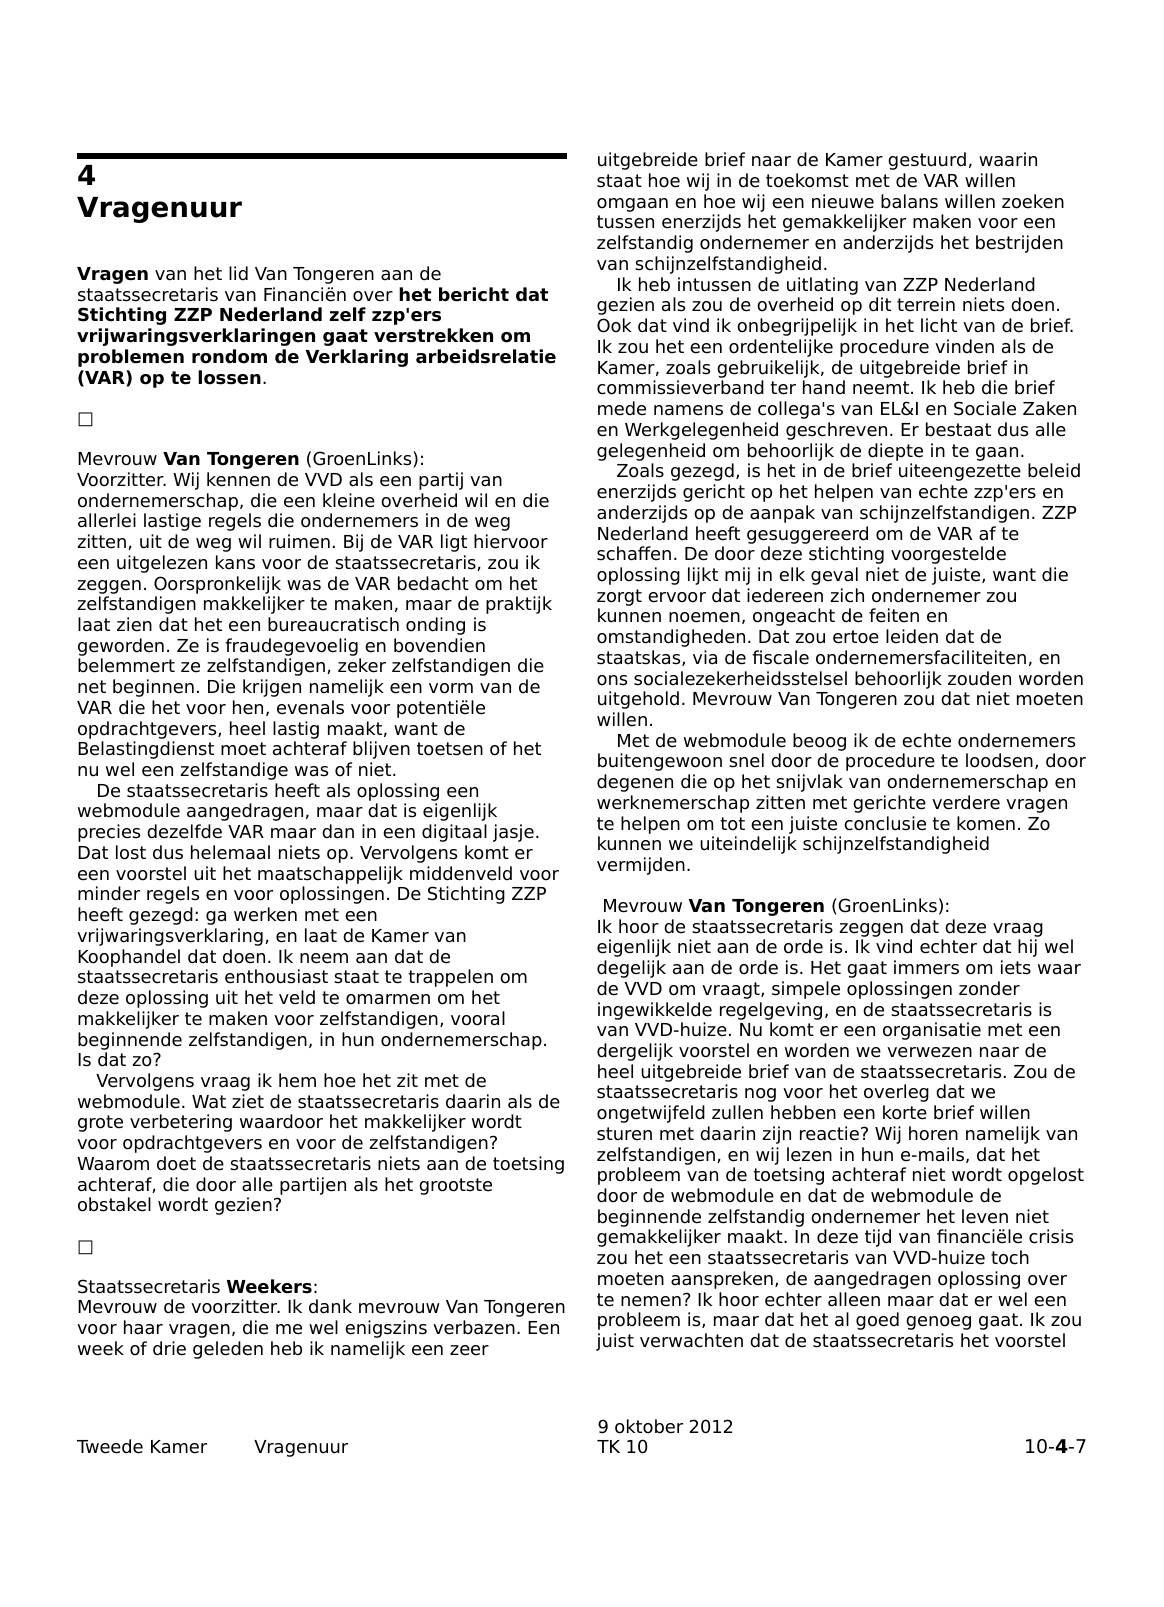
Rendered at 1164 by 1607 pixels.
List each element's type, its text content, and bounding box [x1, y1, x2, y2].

text Voorzitter. Wij kennen de VVD als een partij van ondernemerschap, die een kleine overheid wil en die allerlei lastige regels die ondernemers in de weg zitten, uit de weg wil ruimen. Bij de VAR ligt hiervoor een uitgelezen kans voor de staatssecretaris, zou ik zeggen. Oorspronkelijk was de VAR bedacht om het zelfstandigen makkelijker te maken, maar de praktijk laat zien dat het een bureaucratisch onding is geworden. Ze is fraudegevoelig en bovendien belemmert ze zelfstandigen, zeker zelfstandigen die net beginnen. Die krijgen namelijk een vorm van de VAR die het voor hen, evenals voor potentiële opdrachtgevers, heel lastig maakt, want de Belastingdienst moet achteraf blijven toetsen of het nu wel een zelfstandige was of niet. [77, 470, 567, 781]
text □ [77, 1236, 567, 1257]
text Mevrouw de voorzitter. Ik dank mevrouw Van Tongeren voor haar vragen, die me wel enigszins verbazen. Een week of drie geleden heb ik namelijk een zeer [77, 1297, 567, 1359]
text Ik hoor de staatssecretaris zeggen dat deze vraag eigenlijk niet aan de orde is. Ik vind echter dat hij wel degelijk aan de orde is. Het gaat immers om iets waar de VVD om vraagt, simpele oplossingen zonder ingewikkelde regelgeving, en de staatssecretaris is van VVD-huize. Nu komt er een organisatie met een dergelijk voorstel en worden we verwezen naar de heel uitgebreide brief van de staatssecretaris. Zou de staatssecretaris nog voor het overleg dat we ongetwijfeld zullen hebben een korte brief willen sturen met daarin zijn reactie? Wij horen namelijk van zelfstandigen, en wij lezen in hun e-mails, dat het probleem van de toetsing achteraf niet wordt opgelost door de webmodule en dat de webmodule de beginnende zelfstandig ondernemer het leven niet gemakkelijker maakt. In deze tijd van financiële crisis zou het een staatssecretaris van VVD-huize toch moeten aanspreken, de aangedragen oplossing over te nemen? Ik hoor echter alleen maar dat er wel een probleem is, maar dat het al goed genoeg gaat. Ik zou juist verwachten dat de staatssecretaris het voorstel [596, 916, 1087, 1352]
text □ [77, 408, 567, 429]
text Mevrouw Van Tongeren (GroenLinks): [77, 449, 567, 470]
text Staatssecretaris Weekers: [77, 1277, 567, 1297]
text Zoals gezegd, is het in de brief uiteengezette beleid enerzijds gericht op het helpen van echte zzp'ers en anderzijds op de aanpak van schijnzelfstandigen. ZZP Nederland heeft gesuggereerd om de VAR af te schaffen. De door deze stichting voorgestelde oplossing lijkt mij in elk geval niet de juiste, want die zorgt ervoor dat iedereen zich ondernemer zou kunnen noemen, ongeacht de feiten en omstandigheden. Dat zou ertoe leiden dat de staatskas, via de fiscale ondernemersfaciliteiten, en ons socialezekerheidsstelsel behoorlijk zouden worden uitgehold. Mevrouw Van Tongeren zou dat niet moeten willen. [596, 461, 1087, 731]
text Vervolgens vraag ik hem hoe het zit met de webmodule. Wat ziet de staatssecretaris daarin als de grote verbetering waardoor het makkelijker wordt voor opdrachtgevers en voor de zelfstandigen? Waarom doet de staatssecretaris niets aan de toetsing achteraf, die door alle partijen als het grootste obstakel wordt gezien? [77, 1071, 567, 1216]
text uitgebreide brief naar de Kamer gestuurd, waarin staat hoe wij in de toekomst met de VAR willen omgaan en hoe wij een nieuwe balans willen zoeken tussen enerzijds het gemakkelijker maken voor een zelfstandig ondernemer en anderzijds het bestrijden van schijnzelfstandigheid. [596, 150, 1087, 274]
text Mevrouw Van Tongeren (GroenLinks): [596, 896, 1087, 916]
text Ik heb intussen de uitlating van ZZP Nederland gezien als zou de overheid op dit terrein niets doen. Ook dat vind ik onbegrijpelijk in het licht van de brief. Ik zou het een ordentelijke procedure vinden als de Kamer, zoals gebruikelijk, de uitgebreide brief in commissieverband ter hand neemt. Ik heb die brief mede namens de collega's van EL&I en Sociale Zaken en Werkgelegenheid geschreven. Er bestaat dus alle gelegenheid om behoorlijk de diepte in te gaan. [596, 274, 1087, 461]
title 4 Vragenuur [77, 159, 567, 224]
text Vragen van het lid Van Tongeren aan de staatssecretaris van Financiën over het bericht dat Stichting ZZP Nederland zelf zzp'ers vrijwaringsverklaringen gaat verstrekken om problemen rondom de Verklaring arbeidsrelatie (VAR) op te lossen. [77, 264, 567, 388]
text Met de webmodule beoog ik de echte ondernemers buitengewoon snel door de procedure te loodsen, door degenen die op het snijvlak van ondernemerschap en werknemerschap zitten met gerichte verdere vragen te helpen om tot een juiste conclusie te komen. Zo kunnen we uiteindelijk schijnzelfstandigheid vermijden. [596, 731, 1087, 876]
text De staatssecretaris heeft als oplossing een webmodule aangedragen, maar dat is eigenlijk precies dezelfde VAR maar dan in een digitaal jasje. Dat lost dus helemaal niets op. Vervolgens komt er een voorstel uit het maatschappelijk middenveld voor minder regels en voor oplossingen. De Stichting ZZP heeft gezegd: ga werken met een vrijwaringsverklaring, en laat de Kamer van Koophandel dat doen. Ik neem aan dat de staatssecretaris enthousiast staat te trappelen om deze oplossing uit het veld te omarmen om het makkelijker te maken voor zelfstandigen, vooral beginnende zelfstandigen, in hun ondernemerschap. Is dat zo? [77, 781, 567, 1071]
